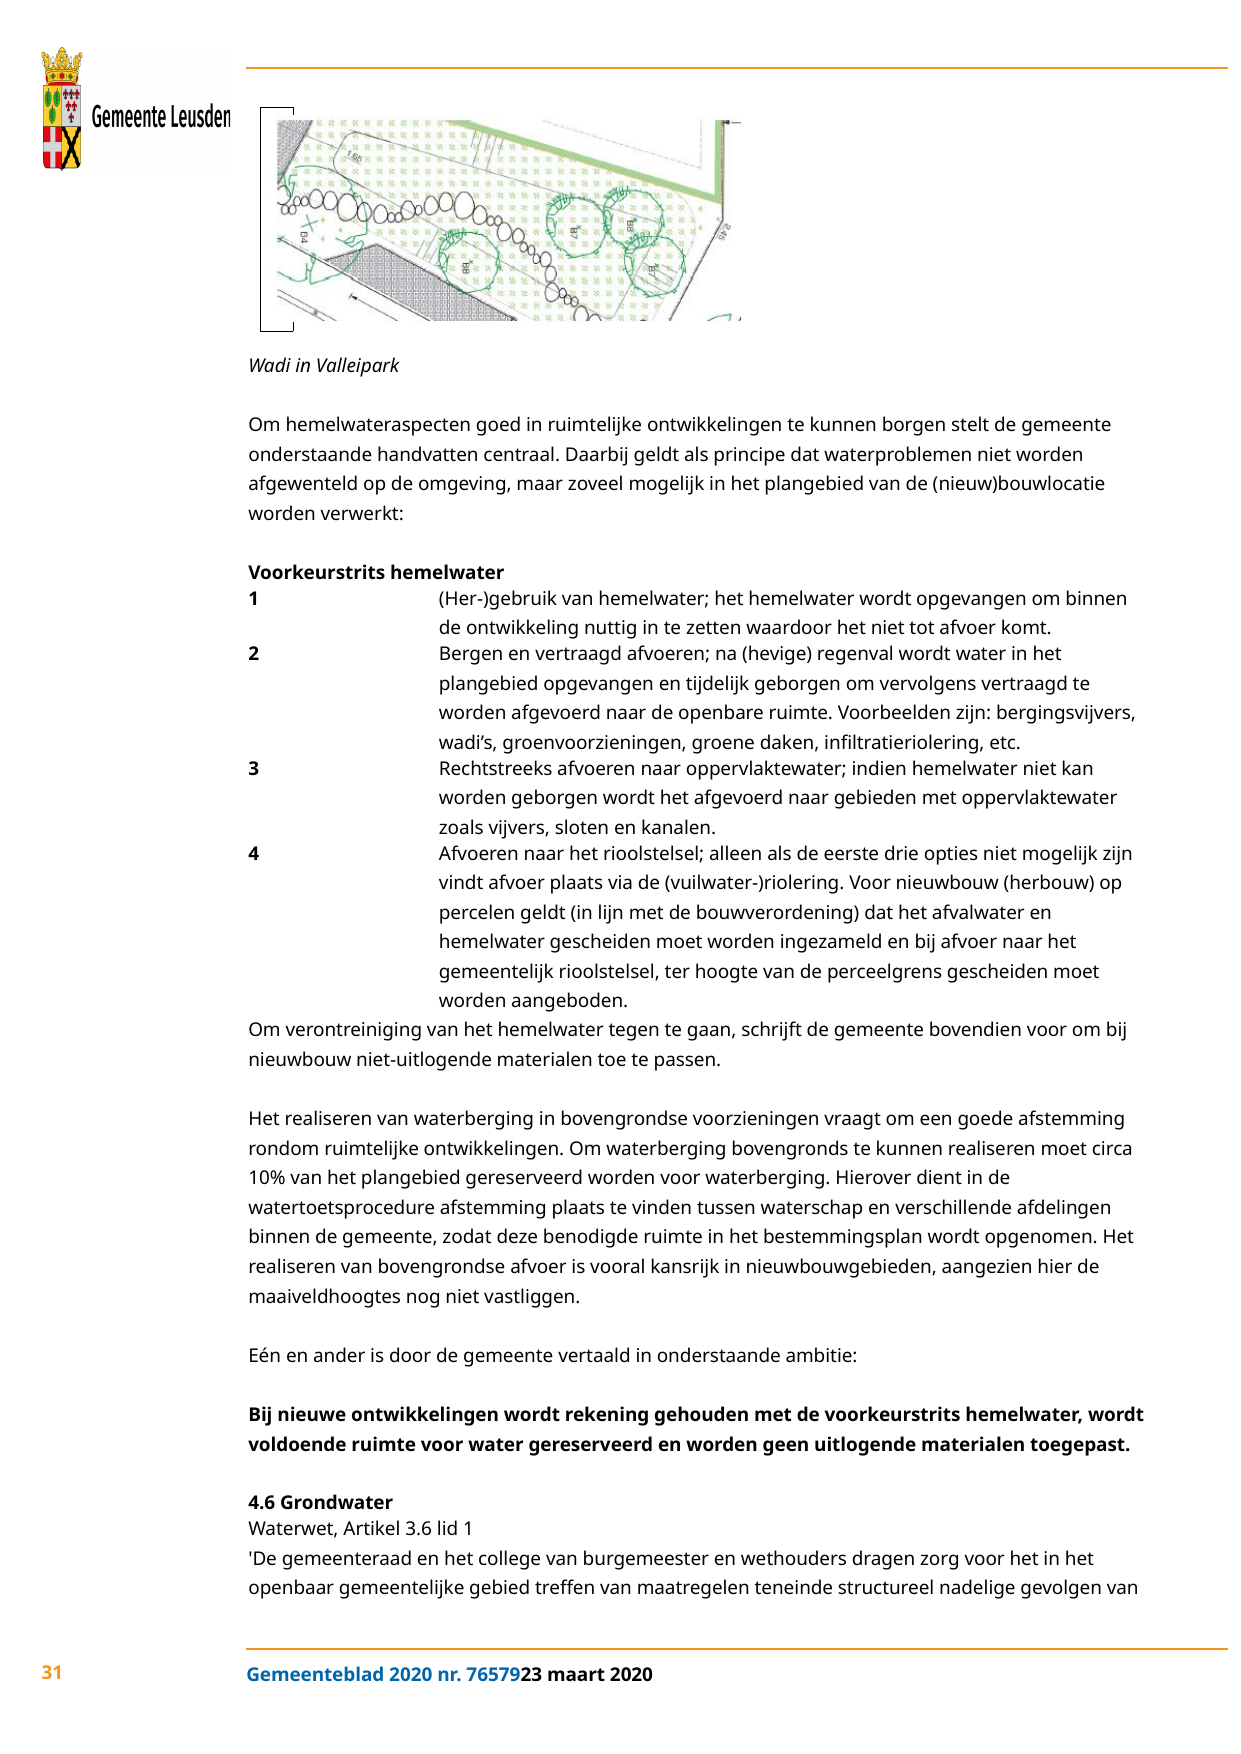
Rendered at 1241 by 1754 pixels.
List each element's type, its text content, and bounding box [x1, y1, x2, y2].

table_cell 1 [248, 585, 439, 640]
table_cell 3 [248, 755, 439, 840]
picture [268, 115, 742, 322]
text Om verontreiniging van het hemelwater tegen te gaan, schrijft de gemeente bovendien voor om bij nieuwbouw niet-uitlogende materialen toe te passen. [248, 1017, 1152, 1072]
text Wadi in Valleipark [248, 352, 1152, 378]
table_cell Rechtstreeks afvoeren naar oppervlaktewater; indien hemelwater niet kan worden geborgen wordt het afgevoerd naar gebieden met oppervlaktewater zoals vijvers, sloten en kanalen. [439, 755, 1152, 840]
table_cell Afvoeren naar het rioolstelsel; alleen als de eerste drie opties niet mogelijk zijn vindt afvoer plaats via de (vuilwater-)riolering. Voor nieuwbouw (herbouw) op percelen geldt (in lijn met de bouwverordening) dat het afvalwater en hemelwater gescheiden moet worden ingezameld en bij afvoer naar het gemeentelijk rioolstelsel, ter hoogte van de perceelgrens gescheiden moet worden aangeboden. [439, 840, 1152, 1013]
text 4.6 Grondwater [248, 1489, 1152, 1515]
text Het realiseren van waterberging in bovengrondse voorzieningen vraagt om een goede afstemming rondom ruimtelijke ontwikkelingen. Om waterberging bovengronds te kunnen realiseren moet circa 10% van het plangebied gereserveerd worden voor waterberging. Hierover dient in de watertoetsprocedure afstemming plaats te vinden tussen waterschap en verschillende afdelingen binnen de gemeente, zodat deze benodigde ruimte in het bestemmingsplan wordt opgenomen. Het realiseren van bovengrondse afvoer is vooral kansrijk in nieuwbouwgebieden, aangezien hier de maaiveldhoogtes nog niet vastliggen. [248, 1105, 1152, 1308]
table_cell Bergen en vertraagd afvoeren; na (hevige) regenval wordt water in het plangebied opgevangen en tijdelijk geborgen om vervolgens vertraagd te worden afgevoerd naar de openbare ruimte. Voorbeelden zijn: bergingsvijvers, wadi’s, groenvoorzieningen, groene daken, infiltratieriolering, etc. [439, 640, 1152, 755]
table_cell (Her-)gebruik van hemelwater; het hemelwater wordt opgevangen om binnen de ontwikkeling nuttig in te zetten waardoor het niet tot afvoer komt. [439, 585, 1152, 640]
text Eén en ander is door de gemeente vertaald in onderstaande ambitie: [248, 1342, 1152, 1368]
table_cell 4 [248, 840, 439, 1013]
table_cell 2 [248, 640, 439, 755]
picture [41, 47, 231, 172]
table_header Bij nieuwe ontwikkelingen wordt rekening gehouden met de voorkeurstrits hemelwater, wordt voldoende ruimte voor water gereserveerd en worden geen uitlogende materialen toegepast. [248, 1401, 1152, 1457]
table_header Waterwet, Artikel 3.6 lid 1 'De gemeenteraad en het college van burgemeester en wethouders dragen zorg voor het in het openbaar gemeentelijke gebied treffen van maatregelen teneinde structureel nadelige gevolgen van [248, 1515, 1152, 1600]
text Om hemelwateraspecten goed in ruimtelijke ontwikkelingen te kunnen borgen stelt de gemeente onderstaande handvatten centraal. Daarbij geldt als principe dat waterproblemen niet worden afgewenteld op de omgeving, maar zoveel mogelijk in het plangebied van de (nieuw)bouwlocatie worden verwerkt: [248, 411, 1152, 526]
table_header Voorkeurstrits hemelwater [248, 559, 1152, 585]
